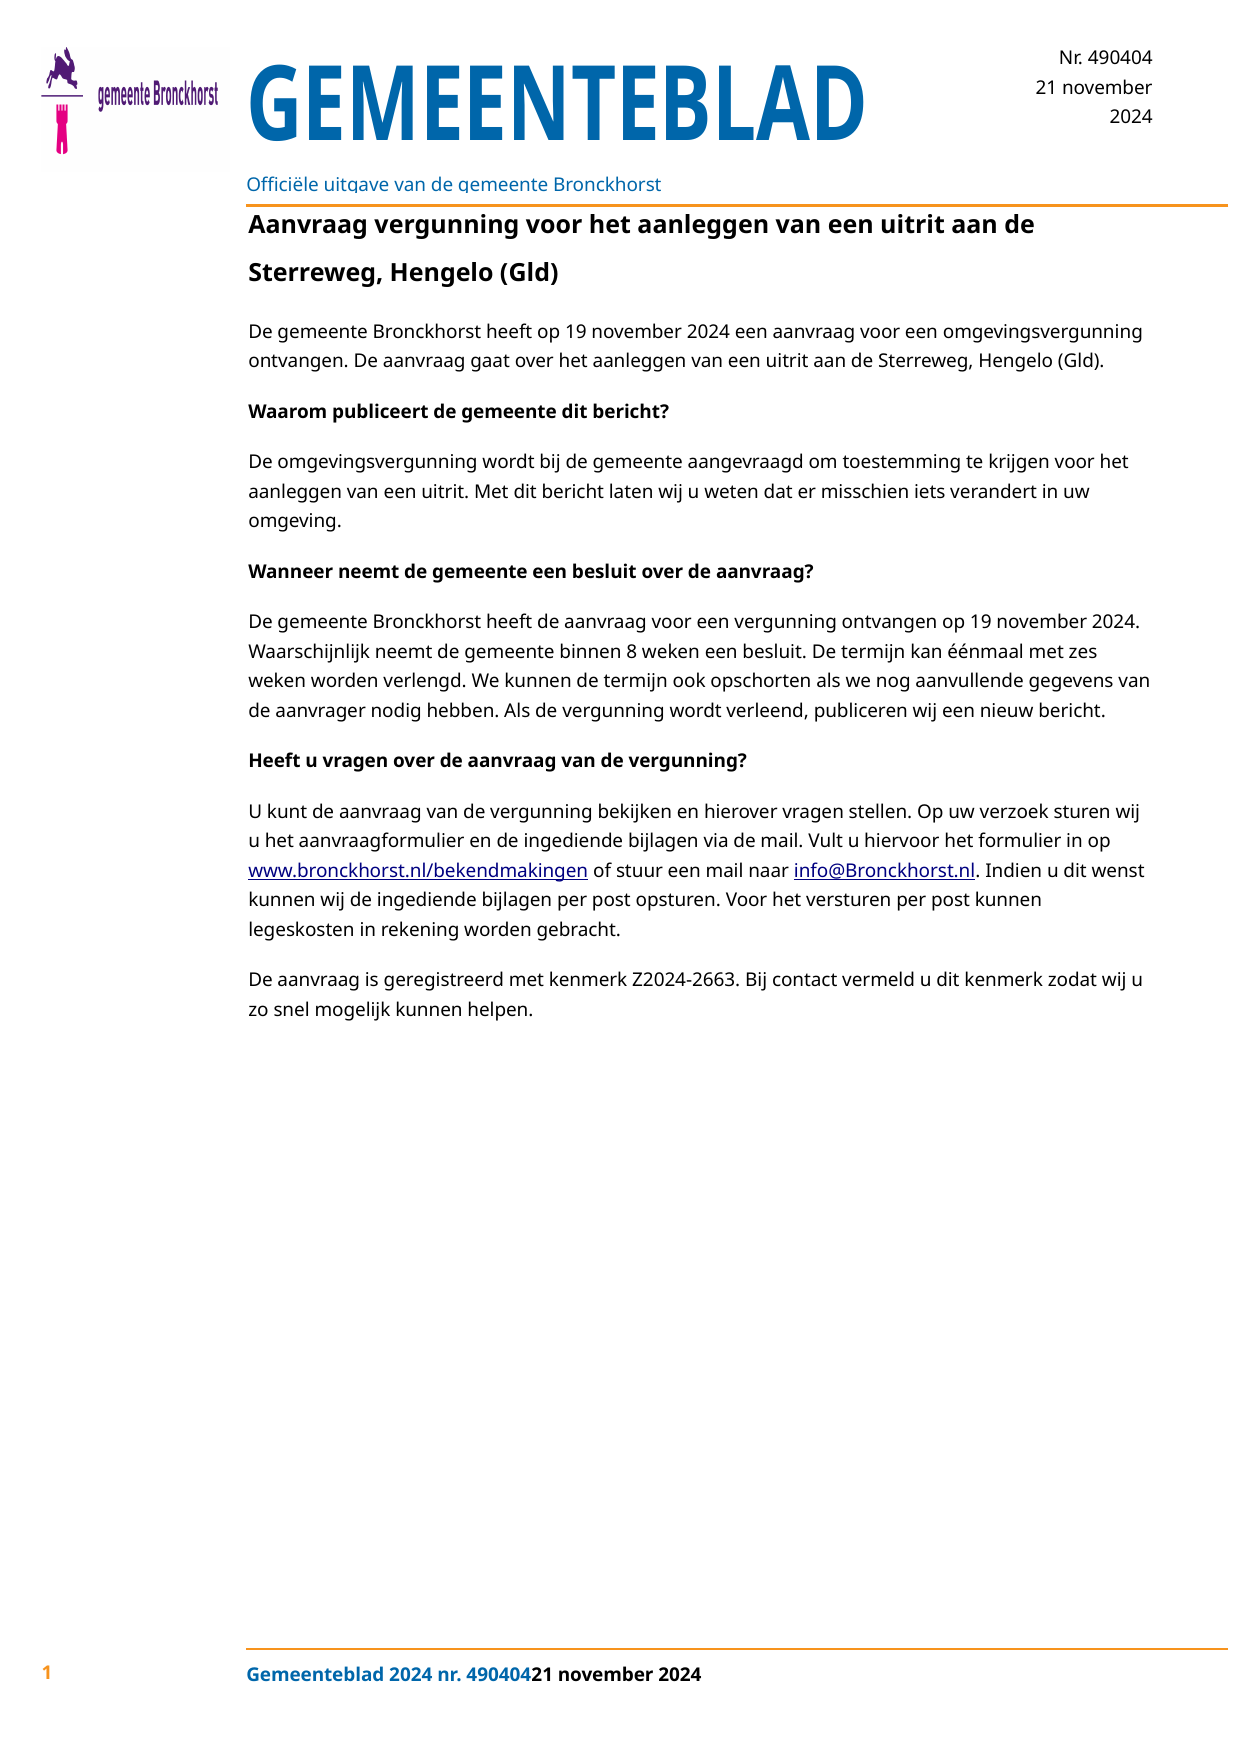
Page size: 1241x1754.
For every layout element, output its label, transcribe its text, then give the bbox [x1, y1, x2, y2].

text U kunt de aanvraag van de vergunning bekijken en hierover vragen stellen. Op uw verzoek sturen wij u het aanvraagformulier en de ingediende bijlagen via de mail. Vult u hiervoor het formulier in op www.bronckhorst.nl/bekendmakingen of stuur een mail naar info@Bronckhorst.nl. Indien u dit wenst kunnen wij de ingediende bijlagen per post opsturen. Voor het versturen per post kunnen legeskosten in rekening worden gebracht. [248, 798, 1152, 942]
text Waarom publiceert de gemeente dit bericht? [248, 398, 1152, 424]
text De gemeente Bronckhorst heeft op 19 november 2024 een aanvraag voor een omgevingsvergunning ontvangen. De aanvraag gaat over het aanleggen van een uitrit aan de Sterreweg, Hengelo (Gld). [248, 318, 1152, 373]
text De omgevingsvergunning wordt bij de gemeente aangevraagd om toestemming te krijgen voor het aanleggen van een uitrit. Met dit bericht laten wij u weten dat er misschien iets verandert in uw omgeving. [248, 448, 1152, 533]
text Heeft u vragen over de aanvraag van de vergunning? [248, 747, 1152, 773]
text Wanneer neemt de gemeente een besluit over de aanvraag? [248, 558, 1152, 584]
text Aanvraag vergunning voor het aanleggen van een uitrit aan de Sterreweg, Hengelo (Gld) [248, 207, 1152, 288]
text De aanvraag is geregistreerd met kenmerk Z2024-2663. Bij contact vermeld u dit kenmerk zodat wij u zo snel mogelijk kunnen helpen. [248, 967, 1152, 1022]
text De gemeente Bronckhorst heeft de aanvraag voor een vergunning ontvangen op 19 november 2024. Waarschijnlijk neemt de gemeente binnen 8 weken een besluit. De termijn kan éénmaal met zes weken worden verlengd. We kunnen de termijn ook opschorten als we nog aanvullende gegevens van de aanvrager nodig hebben. Als de vergunning wordt verleend, publiceren wij een nieuw bericht. [248, 608, 1152, 723]
picture [41, 47, 231, 172]
